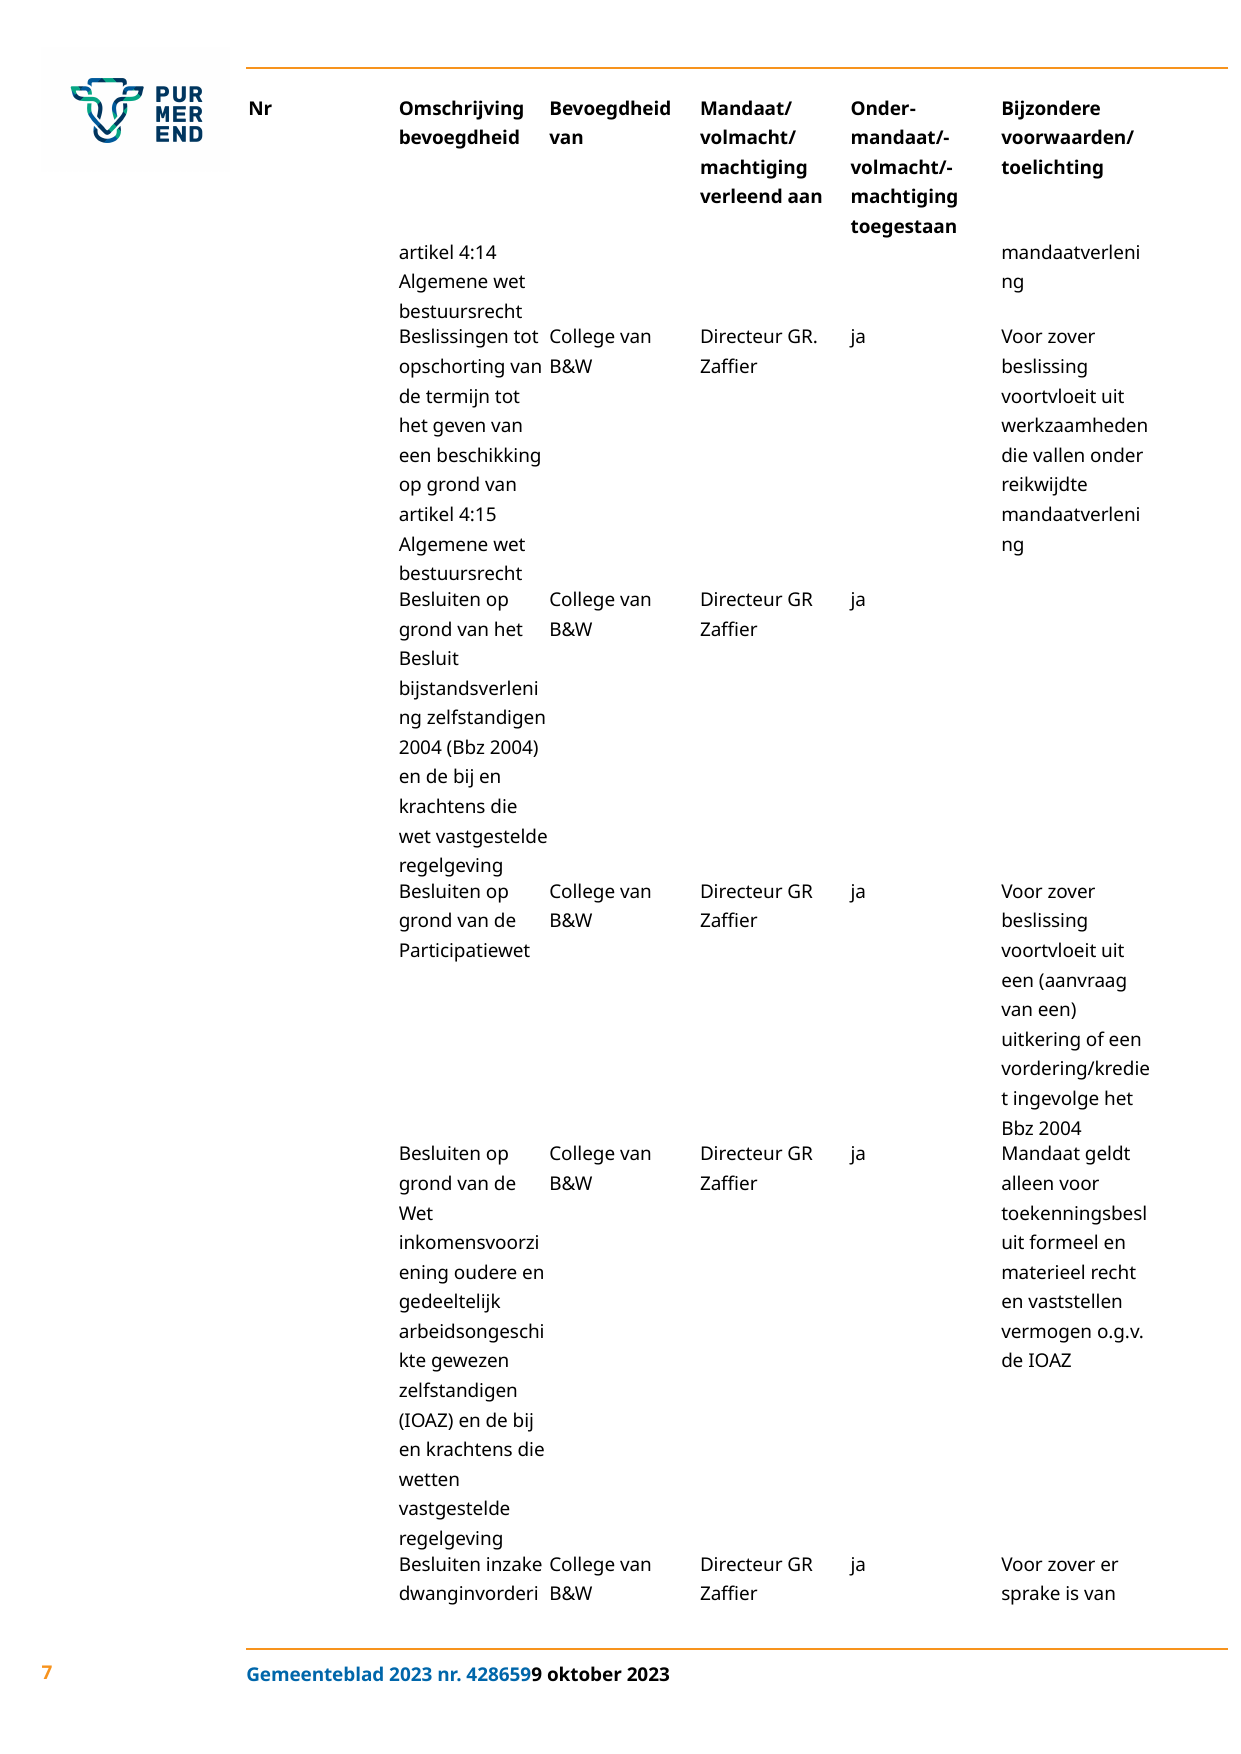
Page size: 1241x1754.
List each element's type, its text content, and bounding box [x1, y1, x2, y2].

table_cell [248, 1141, 398, 1551]
table_cell College van B&W [549, 878, 700, 1141]
table_header Omschrijving bevoegdheid [399, 95, 549, 239]
table_cell Directeur GR Zaffier [700, 1141, 850, 1551]
table_cell artikel 4:14 Algemene wet bestuursrecht [399, 239, 549, 324]
table_cell Voor zover beslissing voortvloeit uit werkzaamheden die vallen onder reikwijdte mandaatverlening [1001, 324, 1152, 586]
table_cell [248, 1551, 398, 1606]
table_cell ja [850, 324, 1001, 586]
table_cell College van B&W [549, 324, 700, 586]
table_cell [549, 239, 700, 324]
table_cell College van B&W [549, 586, 700, 878]
table_cell Directeur GR Zaffier [700, 586, 850, 878]
table_cell Besluiten inzake dwanginvorderi [399, 1551, 549, 1606]
table_cell Mandaat geldt alleen voor toekenningsbesluit formeel en materieel recht en vaststellen vermogen o.g.v. de IOAZ [1001, 1141, 1152, 1551]
table_cell [248, 239, 398, 324]
table_cell ja [850, 878, 1001, 1141]
table_header Nr [248, 95, 398, 239]
table_header Onder­mandaat/-volmacht/-machtiging toegestaan [850, 95, 1001, 239]
table_cell Besluiten op grond van de Participatiewet [399, 878, 549, 1141]
table_cell Besluiten op grond van het Besluit bijstandsverlening zelfstandigen 2004 (Bbz 2004) en de bij en krachtens die wet vastgestelde regelgeving [399, 586, 549, 878]
table_cell ja [850, 586, 1001, 878]
table_cell Directeur GR. Zaffier [700, 324, 850, 586]
table_cell [700, 239, 850, 324]
table_cell College van B&W [549, 1551, 700, 1606]
table_cell ja [850, 1141, 1001, 1551]
table_cell [248, 586, 398, 878]
table_cell Voor zover er sprake is van [1001, 1551, 1152, 1606]
table_cell [248, 878, 398, 1141]
table_cell [850, 239, 1001, 324]
table_header Bijzondere voorwaarden/ toelichting [1001, 95, 1152, 239]
table_cell ja [850, 1551, 1001, 1606]
table_cell Besluiten op grond van de Wet inkomensvoorziening oudere en gedeeltelijk arbeidsongeschikte gewezen zelfstandigen (IOAZ) en de bij en krachtens die wetten vastgestelde regelgeving [399, 1141, 549, 1551]
table_cell Beslissingen tot opschorting van de termijn tot het geven van een beschikking op grond van artikel 4:15 Algemene wet bestuursrecht [399, 324, 549, 586]
table_cell Directeur GR Zaffier [700, 1551, 850, 1606]
table_cell College van B&W [549, 1141, 700, 1551]
table_cell Voor zover beslissing voortvloeit uit een (aanvraag van een) uitkering of een vordering/krediet ingevolge het Bbz 2004 [1001, 878, 1152, 1141]
table_cell [1001, 586, 1152, 878]
picture [41, 47, 231, 172]
table_header Bevoegdheid van [549, 95, 700, 239]
table_cell Directeur GR Zaffier [700, 878, 850, 1141]
table_cell mandaatverlening [1001, 239, 1152, 324]
table_header Mandaat/ volmacht/ machtiging verleend aan [700, 95, 850, 239]
table_cell [248, 324, 398, 586]
